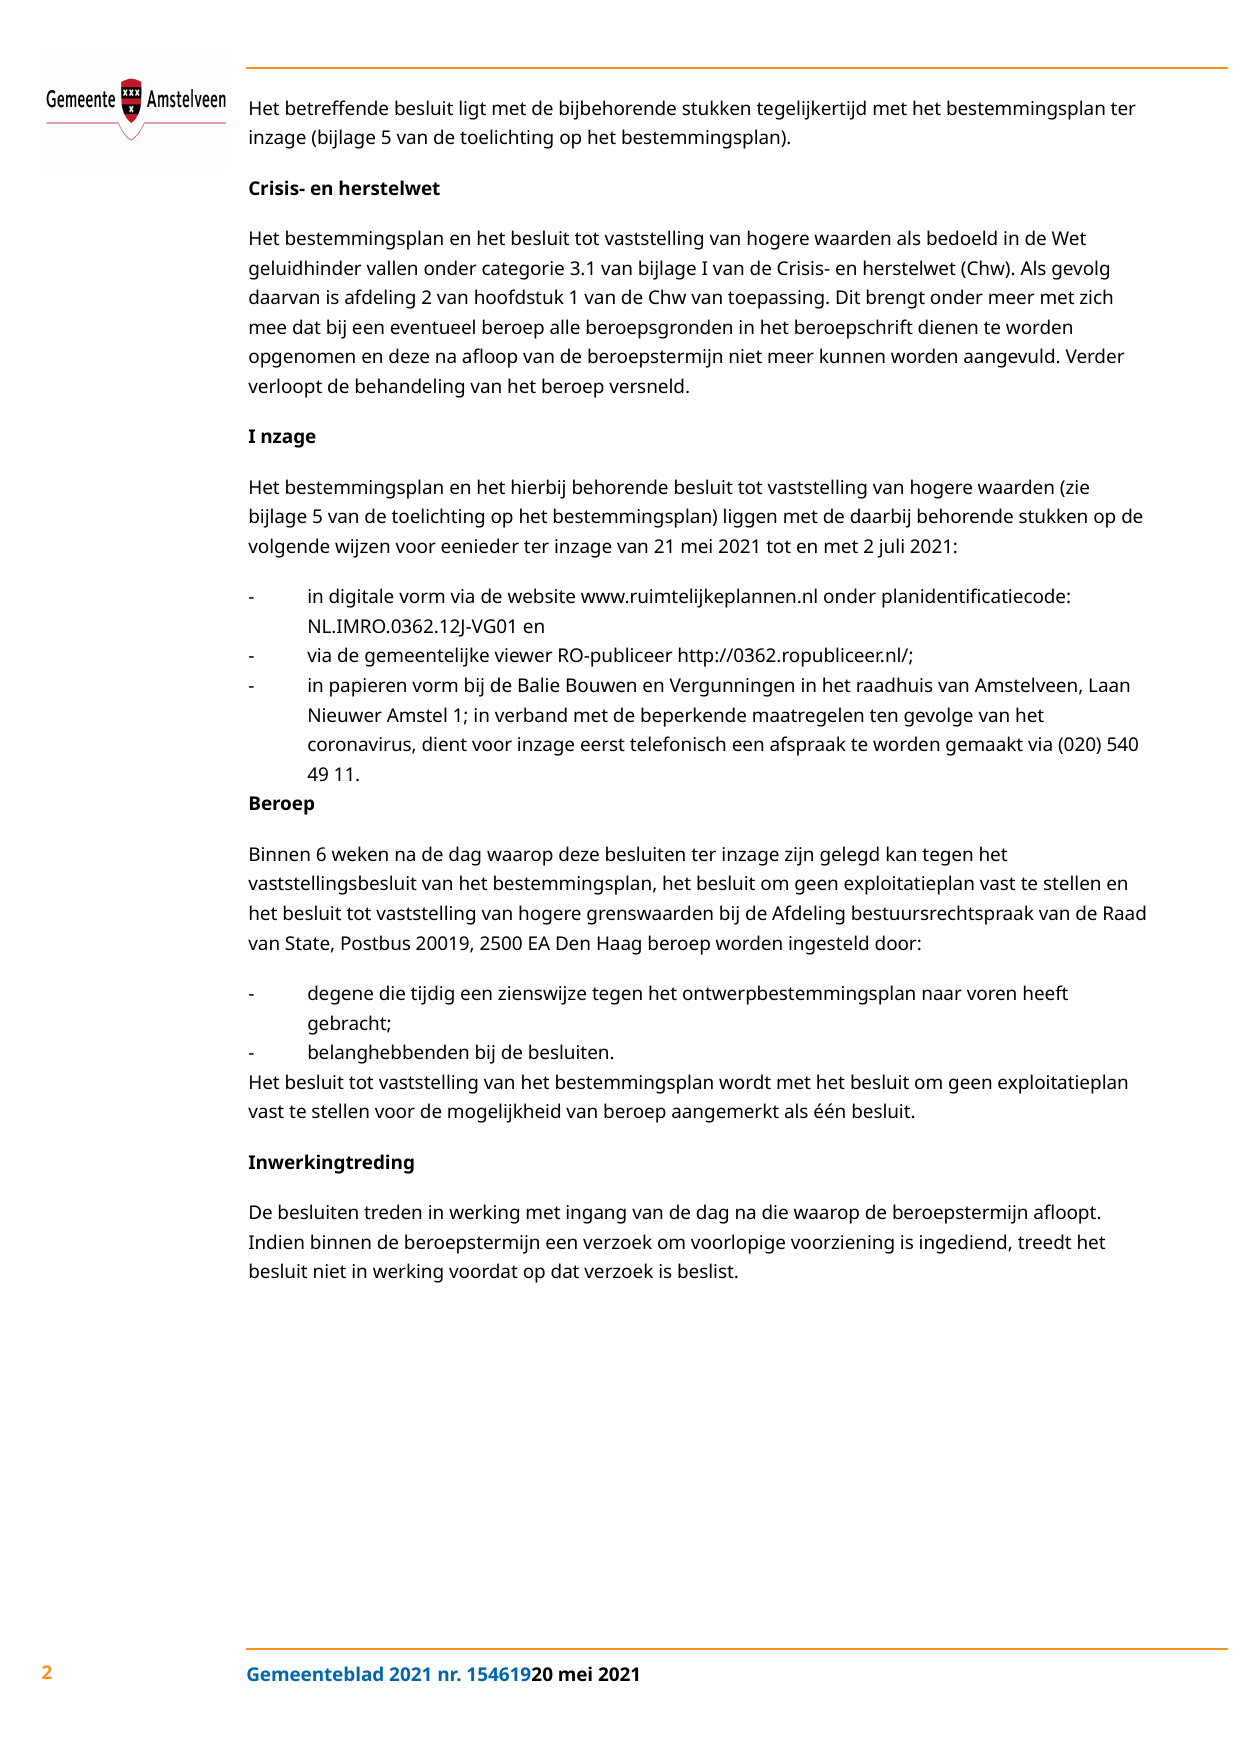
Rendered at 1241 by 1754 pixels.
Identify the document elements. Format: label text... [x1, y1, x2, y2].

list degene die tijdig een zienswijze tegen het ontwerpbestemmingsplan naar voren heeft gebracht; [248, 980, 1152, 1036]
text I nzage [248, 423, 1152, 449]
text Beroep [248, 791, 1152, 816]
text Inwerkingtreding [248, 1149, 1152, 1175]
text Het besluit tot vaststelling van het bestemmingsplan wordt met het besluit om geen exploitatieplan vast te stellen voor de mogelijkheid van beroep aangemerkt als één besluit. [248, 1069, 1152, 1124]
text Het bestemmingsplan en het besluit tot vaststelling van hogere waarden als bedoeld in de Wet geluidhinder vallen onder categorie 3.1 van bijlage I van de Crisis- en herstelwet (Chw). Als gevolg daarvan is afdeling 2 van hoofdstuk 1 van de Chw van toepassing. Dit brengt onder meer met zich mee dat bij een eventueel beroep alle beroepsgronden in het beroepschrift dienen te worden opgenomen en deze na afloop van de beroepstermijn niet meer kunnen worden aangevuld. Verder verloopt de behandeling van het beroep versneld. [248, 225, 1152, 399]
list belanghebbenden bij de besluiten. [248, 1039, 1152, 1065]
list via de gemeentelijke viewer RO-publiceer http://0362.ropubliceer.nl/; [248, 643, 1152, 668]
list in papieren vorm bij de Balie Bouwen en Vergunningen in het raadhuis van Amstelveen, Laan Nieuwer Amstel 1; in verband met de beperkende maatregelen ten gevolge van het coronavirus, dient voor inzage eerst telefonisch een afspraak te worden gemaakt via (020) 540 49 11. [248, 672, 1152, 787]
text Het bestemmingsplan en het hierbij behorende besluit tot vaststelling van hogere waarden (zie bijlage 5 van de toelichting op het bestemmingsplan) liggen met de daarbij behorende stukken op de volgende wijzen voor eenieder ter inzage van 21 mei 2021 tot en met 2 juli 2021: [248, 474, 1152, 559]
list in digitale vorm via de website www.ruimtelijkeplannen.nl onder planidentificatiecode: NL.IMRO.0362.12J-VG01 en [248, 583, 1152, 639]
text Het betreffende besluit ligt met de bijbehorende stukken tegelijkertijd met het bestemmingsplan ter inzage (bijlage 5 van de toelichting op het bestemmingsplan). [248, 95, 1152, 150]
text De besluiten treden in werking met ingang van de dag na die waarop de beroepstermijn afloopt. Indien binnen de beroepstermijn een verzoek om voorlopige voorziening is ingediend, treedt het besluit niet in werking voordat op dat verzoek is beslist. [248, 1199, 1152, 1284]
text Binnen 6 weken na de dag waarop deze besluiten ter inzage zijn gelegd kan tegen het vaststellingsbesluit van het bestemmingsplan, het besluit om geen exploitatieplan vast te stellen en het besluit tot vaststelling van hogere grenswaarden bij de Afdeling bestuursrechtspraak van de Raad van State, Postbus 20019, 2500 EA Den Haag beroep worden ingesteld door: [248, 841, 1152, 956]
text Crisis- en herstelwet [248, 175, 1152, 201]
picture [41, 47, 231, 172]
